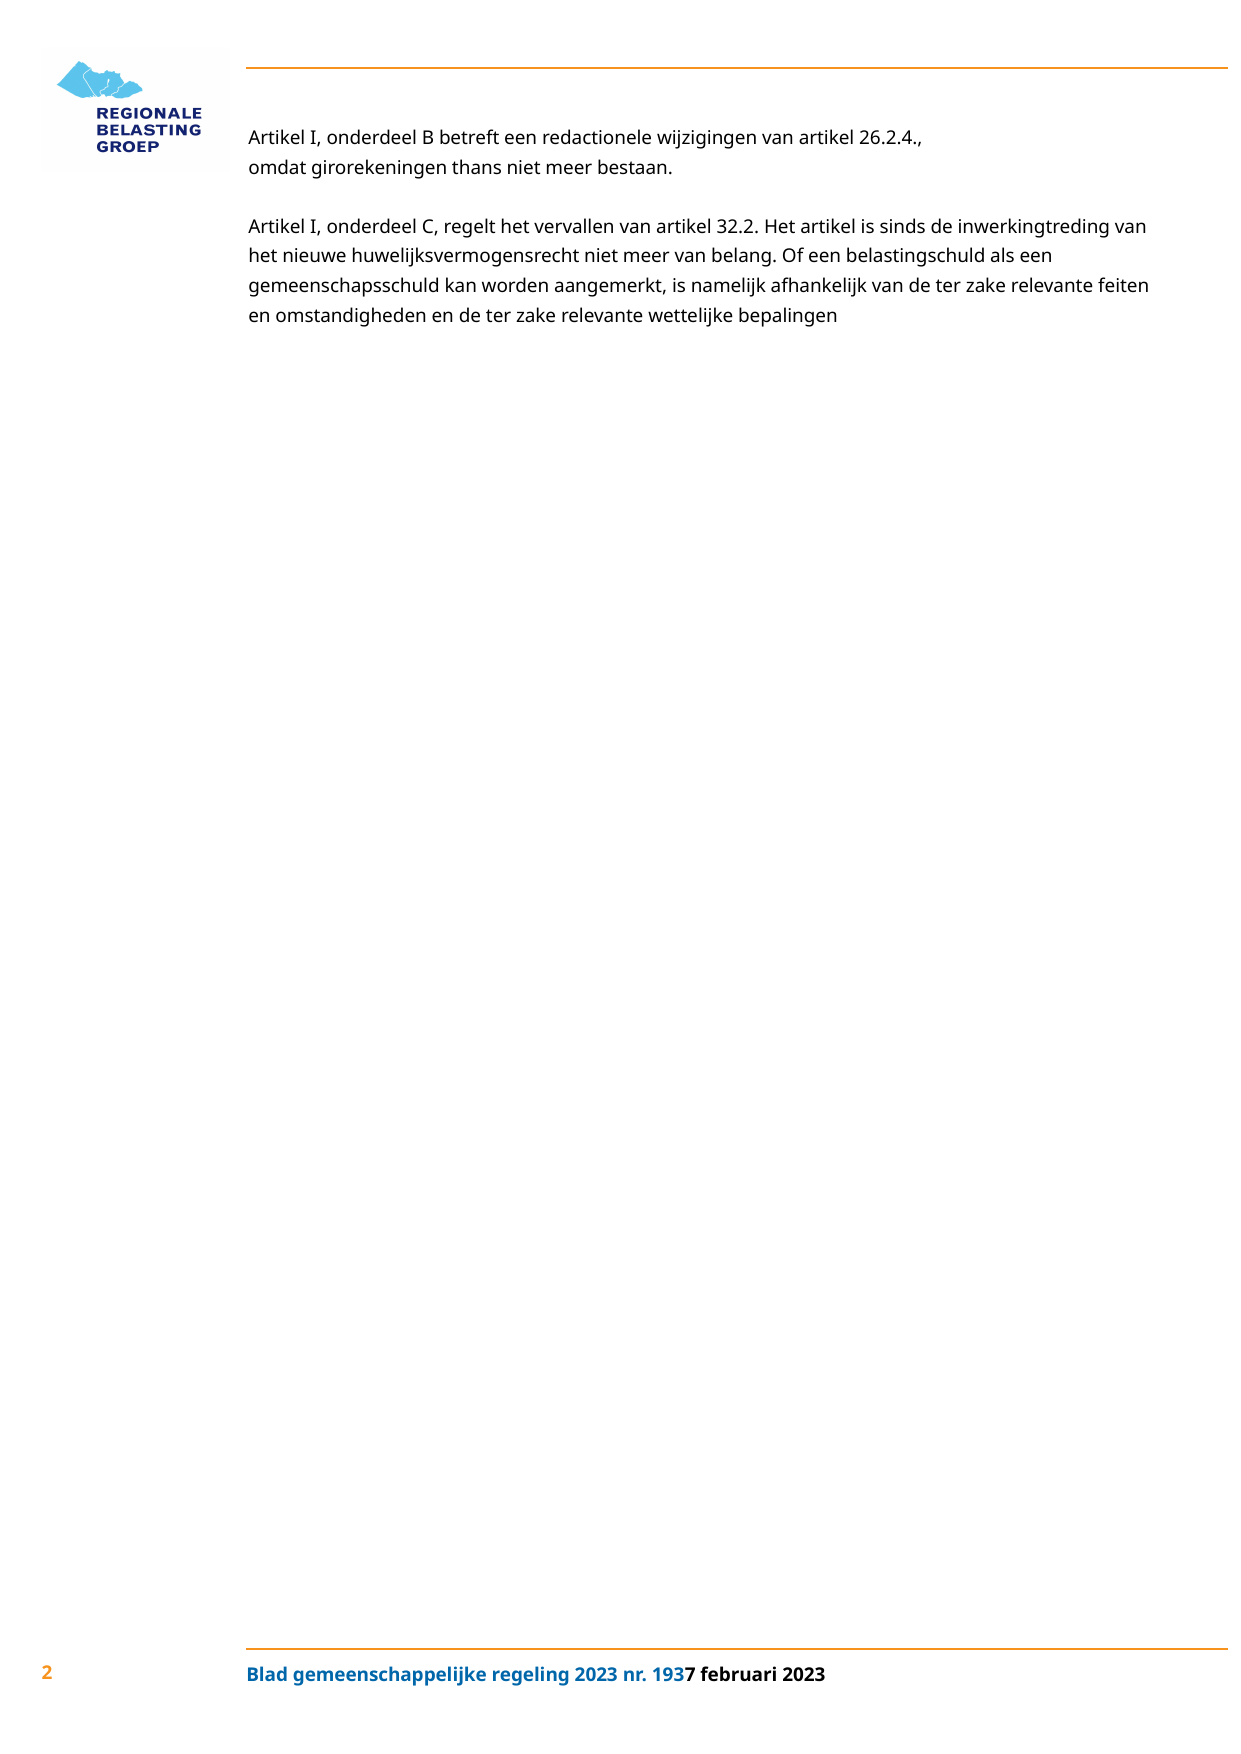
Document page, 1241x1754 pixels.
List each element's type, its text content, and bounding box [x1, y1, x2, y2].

text Artikel I, onderdeel B betreft een redactionele wijzigingen van artikel 26.2.4., [248, 124, 1152, 150]
picture [41, 47, 231, 172]
text omdat girorekeningen thans niet meer bestaan. [248, 154, 1152, 180]
text Artikel I, onderdeel C, regelt het vervallen van artikel 32.2. Het artikel is sinds de inwerkingtreding van het nieuwe huwelijksvermogensrecht niet meer van belang. Of een belastingschuld als een gemeenschapsschuld kan worden aangemerkt, is namelijk afhankelijk van de ter zake relevante feiten en omstandigheden en de ter zake relevante wettelijke bepalingen [248, 213, 1152, 328]
